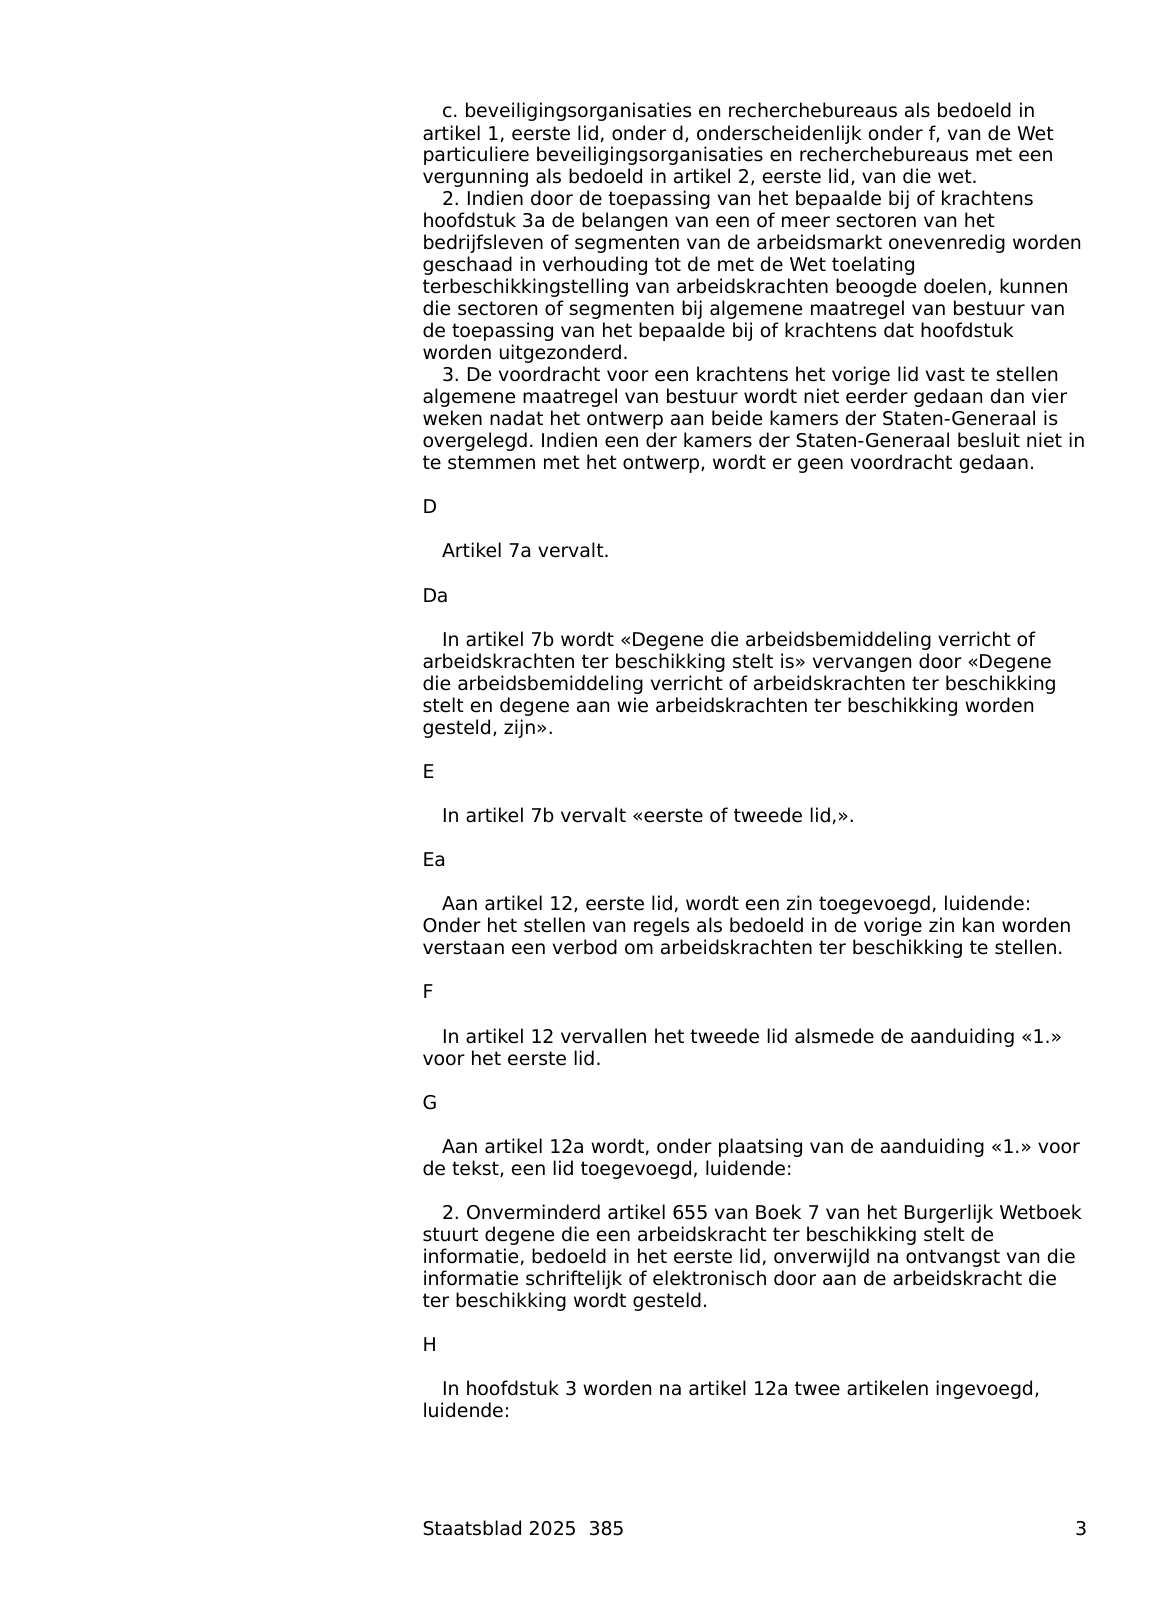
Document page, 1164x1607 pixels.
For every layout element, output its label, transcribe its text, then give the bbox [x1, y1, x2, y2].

text 2. Indien door de toepassing van het bepaalde bij of krachtens hoofdstuk 3a de belangen van een of meer sectoren van het bedrijfsleven of segmenten van de arbeidsmarkt onevenredig worden geschaad in verhouding tot de met de Wet toelating terbeschikkingstelling van arbeidskrachten beoogde doelen, kunnen die sectoren of segmenten bij algemene maatregel van bestuur van de toepassing van het bepaalde bij of krachtens dat hoofdstuk worden uitgezonderd. [422, 188, 1087, 364]
text In artikel 7b vervalt «eerste of tweede lid,». [422, 805, 1087, 827]
text Aan artikel 12, eerste lid, wordt een zin toegevoegd, luidende: Onder het stellen van regels als bedoeld in de vorige zin kan worden verstaan een verbod om arbeidskrachten ter beschikking te stellen. [422, 893, 1087, 959]
text Artikel 7a vervalt. [422, 540, 1087, 562]
text c. beveiligingsorganisaties en recherchebureaus als bedoeld in artikel 1, eerste lid, onder d, onderscheidenlijk onder f, van de Wet particuliere beveiligingsorganisaties en recherchebureaus met een vergunning als bedoeld in artikel 2, eerste lid, van die wet. [422, 100, 1087, 188]
text D [422, 496, 1087, 518]
text In artikel 12 vervallen het tweede lid alsmede de aanduiding «1.» voor het eerste lid. [422, 1026, 1087, 1069]
text In artikel 7b wordt «Degene die arbeidsbemiddeling verricht of arbeidskrachten ter beschikking stelt is» vervangen door «Degene die arbeidsbemiddeling verricht of arbeidskrachten ter beschikking stelt en degene aan wie arbeidskrachten ter beschikking worden gesteld, zijn». [422, 629, 1087, 739]
text Ea [422, 849, 1087, 871]
text E [422, 761, 1087, 783]
text G [422, 1092, 1087, 1114]
text Da [422, 584, 1087, 607]
text F [422, 981, 1087, 1003]
text H [422, 1334, 1087, 1356]
text In hoofdstuk 3 worden na artikel 12a twee artikelen ingevoegd, luidende: [422, 1378, 1087, 1422]
text Aan artikel 12a wordt, onder plaatsing van de aanduiding «1.» voor de tekst, een lid toegevoegd, luidende: [422, 1136, 1087, 1180]
text 3. De voordracht voor een krachtens het vorige lid vast te stellen algemene maatregel van bestuur wordt niet eerder gedaan dan vier weken nadat het ontwerp aan beide kamers der Staten-Generaal is overgelegd. Indien een der kamers der Staten-Generaal besluit niet in te stemmen met het ontwerp, wordt er geen voordracht gedaan. [422, 364, 1087, 474]
text 2. Onverminderd artikel 655 van Boek 7 van het Burgerlijk Wetboek stuurt degene die een arbeidskracht ter beschikking stelt de informatie, bedoeld in het eerste lid, onverwijld na ontvangst van die informatie schriftelijk of elektronisch door aan de arbeidskracht die ter beschikking wordt gesteld. [422, 1202, 1087, 1312]
